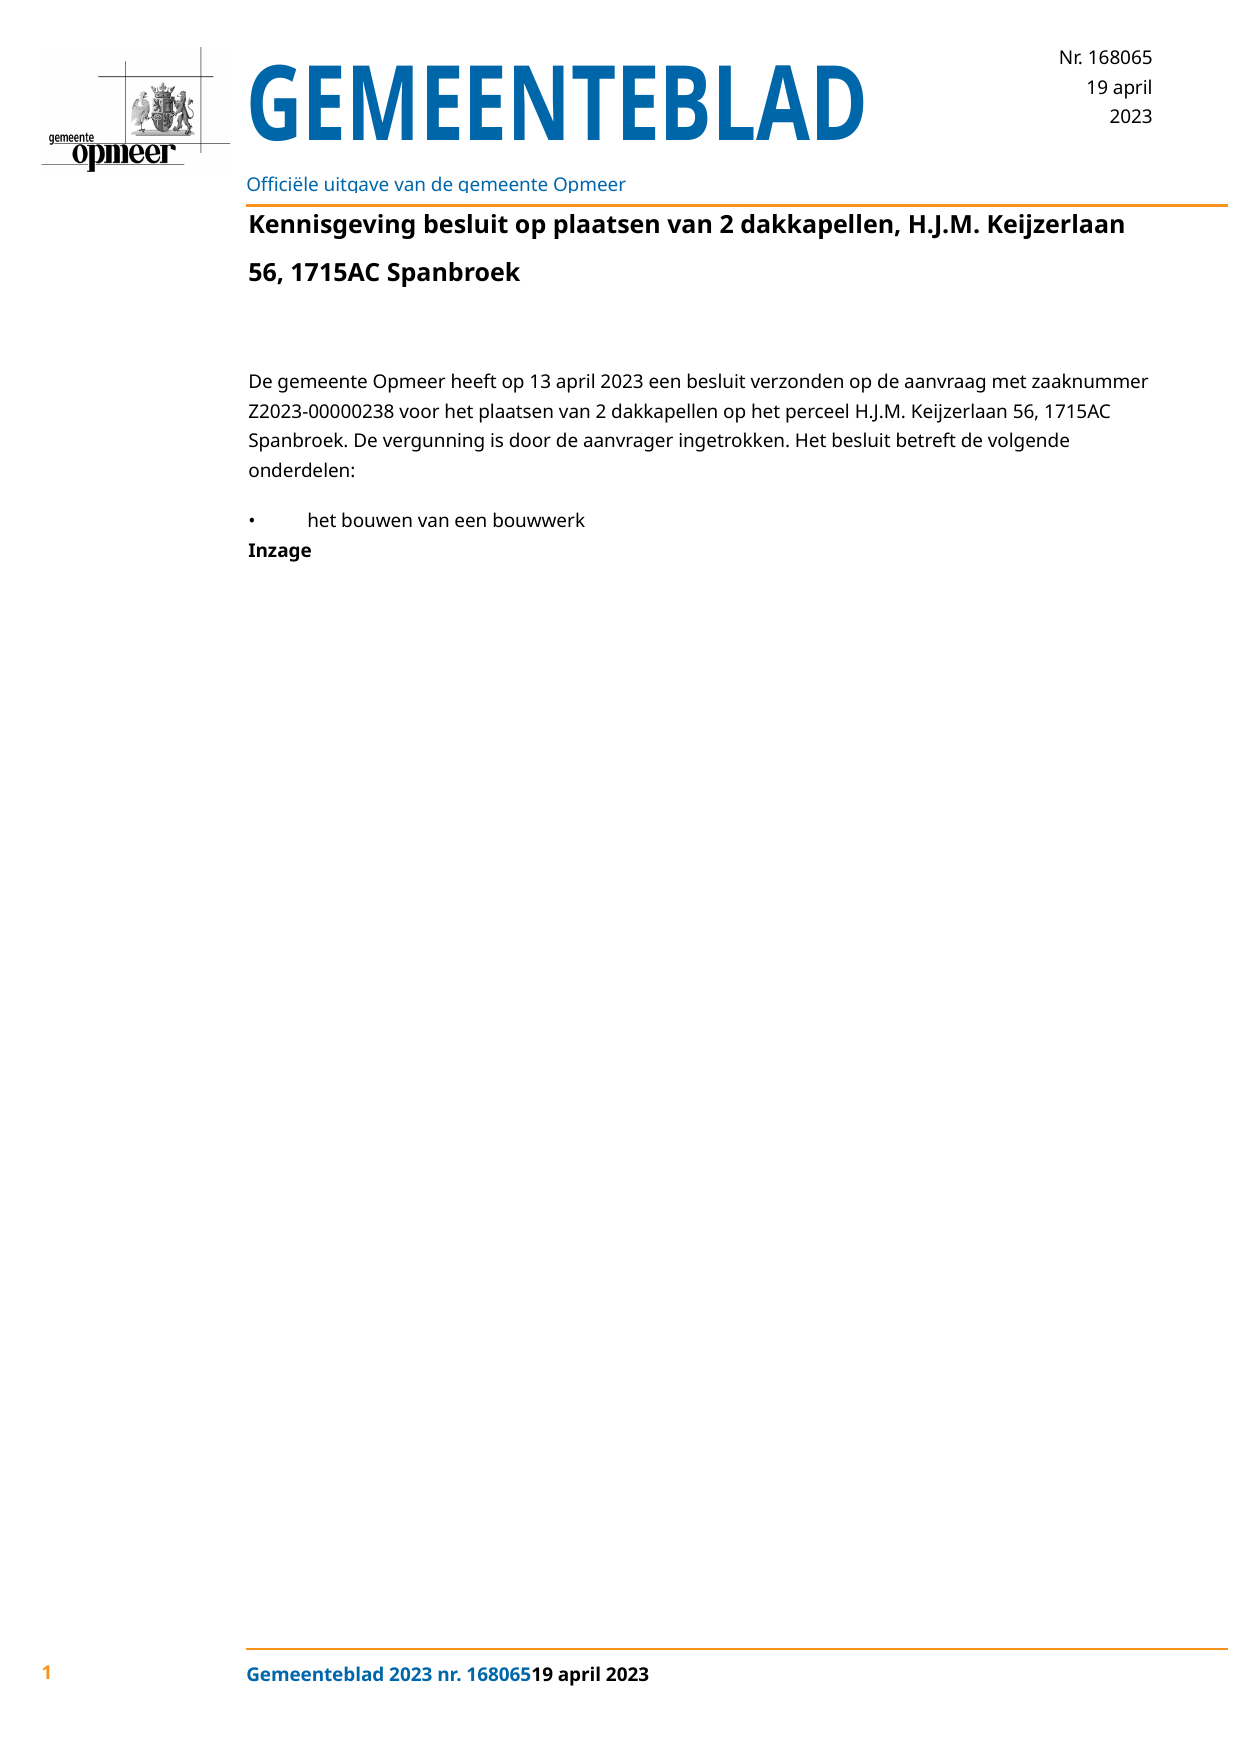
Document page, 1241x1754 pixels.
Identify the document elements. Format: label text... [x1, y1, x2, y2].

text De gemeente Opmeer heeft op 13 april 2023 een besluit verzonden op de aanvraag met zaaknummer Z2023-00000238 voor het plaatsen van 2 dakkapellen op het perceel H.J.M. Keijzerlaan 56, 1715AC Spanbroek. De vergunning is door de aanvrager ingetrokken. Het besluit betreft de volgende onderdelen: [248, 368, 1152, 483]
text Kennisgeving besluit op plaatsen van 2 dakkapellen, H.J.M. Keijzerlaan 56, 1715AC Spanbroek [248, 207, 1152, 288]
text Inzage [248, 537, 1152, 563]
list het bouwen van een bouwwerk [248, 507, 1152, 533]
picture [41, 47, 231, 172]
